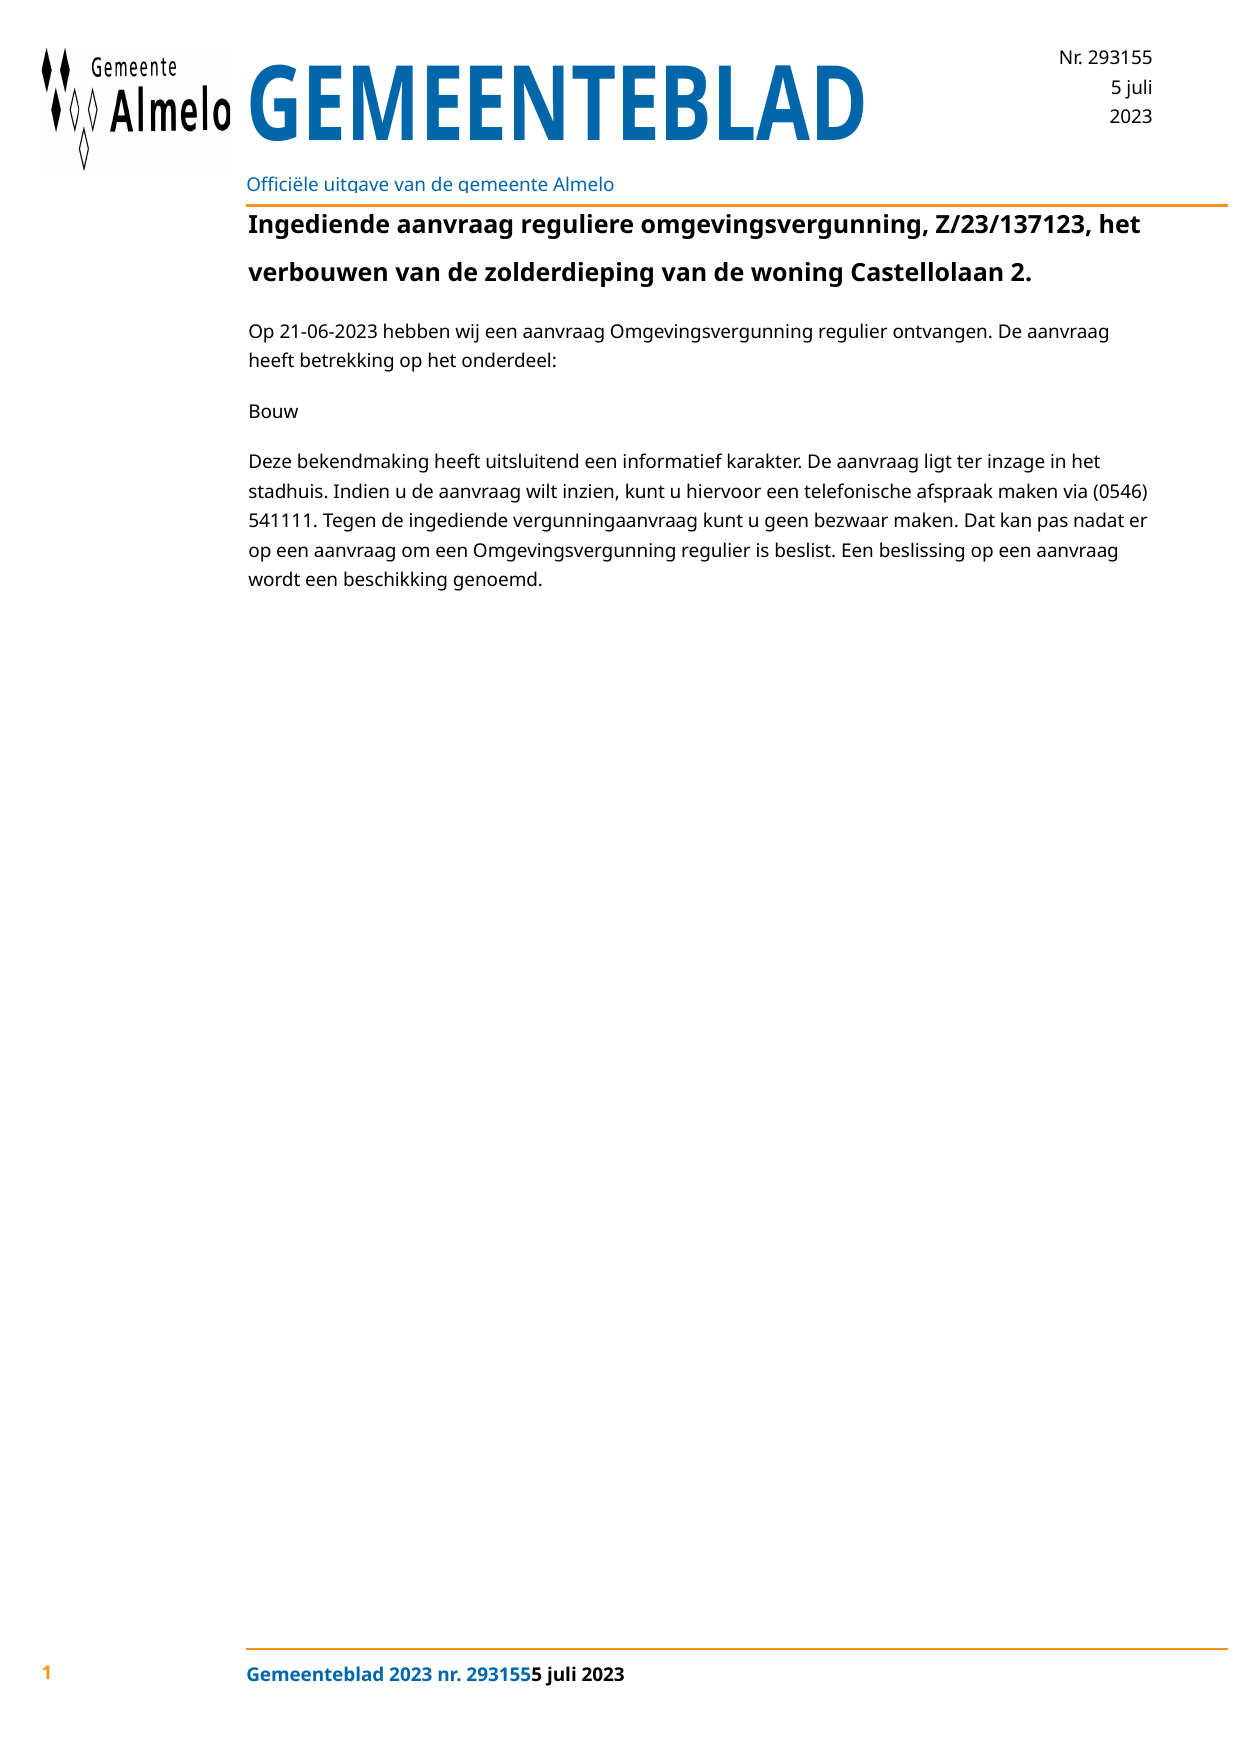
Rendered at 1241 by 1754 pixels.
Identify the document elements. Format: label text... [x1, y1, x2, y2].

text Ingediende aanvraag reguliere omgevingsvergunning, Z/23/137123, het verbouwen van de zolderdieping van de woning Castellolaan 2. [248, 207, 1152, 288]
text Deze bekendmaking heeft uitsluitend een informatief karakter. De aanvraag ligt ter inzage in het stadhuis. Indien u de aanvraag wilt inzien, kunt u hiervoor een telefonische afspraak maken via (0546) 541111. Tegen de ingediende vergunningaanvraag kunt u geen bezwaar maken. Dat kan pas nadat er op een aanvraag om een Omgevingsvergunning regulier is beslist. Een beslissing op een aanvraag wordt een beschikking genoemd. [248, 448, 1152, 592]
text Bouw [248, 398, 1152, 424]
picture [41, 47, 231, 172]
text Op 21-06-2023 hebben wij een aanvraag Omgevingsvergunning regulier ontvangen. De aanvraag heeft betrekking op het onderdeel: [248, 318, 1152, 373]
